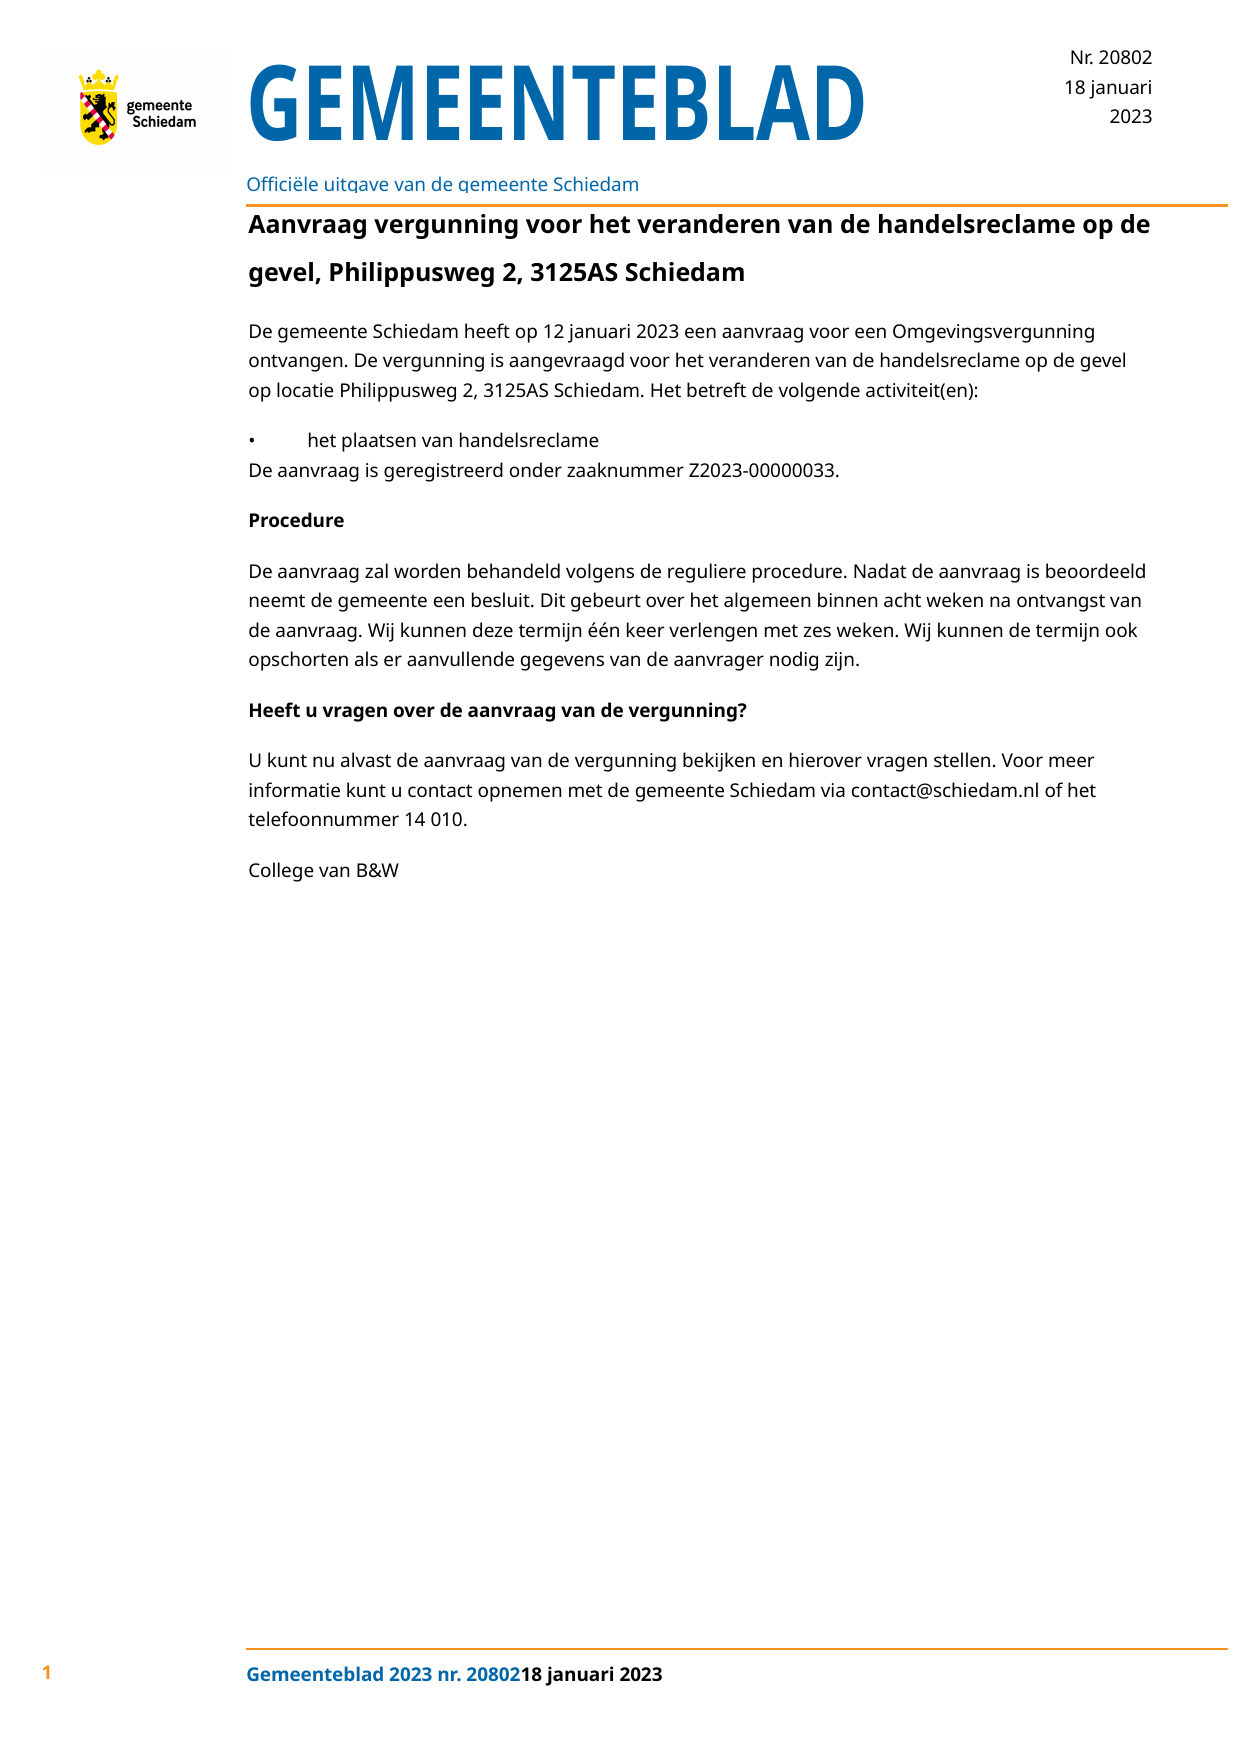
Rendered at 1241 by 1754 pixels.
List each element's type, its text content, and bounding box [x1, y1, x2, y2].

text Procedure [248, 507, 1152, 533]
text Aanvraag vergunning voor het veranderen van de handelsreclame op de gevel, Philippusweg 2, 3125AS Schiedam [248, 207, 1152, 288]
text U kunt nu alvast de aanvraag van de vergunning bekijken en hierover vragen stellen. Voor meer informatie kunt u contact opnemen met de gemeente Schiedam via contact@schiedam.nl of het telefoonnummer 14 010. [248, 747, 1152, 832]
text De gemeente Schiedam heeft op 12 januari 2023 een aanvraag voor een Omgevingsvergunning ontvangen. De vergunning is aangevraagd voor het veranderen van de handelsreclame op de gevel op locatie Philippusweg 2, 3125AS Schiedam. Het betreft de volgende activiteit(en): [248, 318, 1152, 403]
text College van B&W [248, 857, 1152, 883]
list het plaatsen van handelsreclame [248, 427, 1152, 453]
picture [41, 47, 231, 172]
text De aanvraag is geregistreerd onder zaaknummer Z2023-00000033. [248, 457, 1152, 483]
text Heeft u vragen over de aanvraag van de vergunning? [248, 697, 1152, 723]
text De aanvraag zal worden behandeld volgens de reguliere procedure. Nadat de aanvraag is beoordeeld neemt de gemeente een besluit. Dit gebeurt over het algemeen binnen acht weken na ontvangst van de aanvraag. Wij kunnen deze termijn één keer verlengen met zes weken. Wij kunnen de termijn ook opschorten als er aanvullende gegevens van de aanvrager nodig zijn. [248, 558, 1152, 672]
